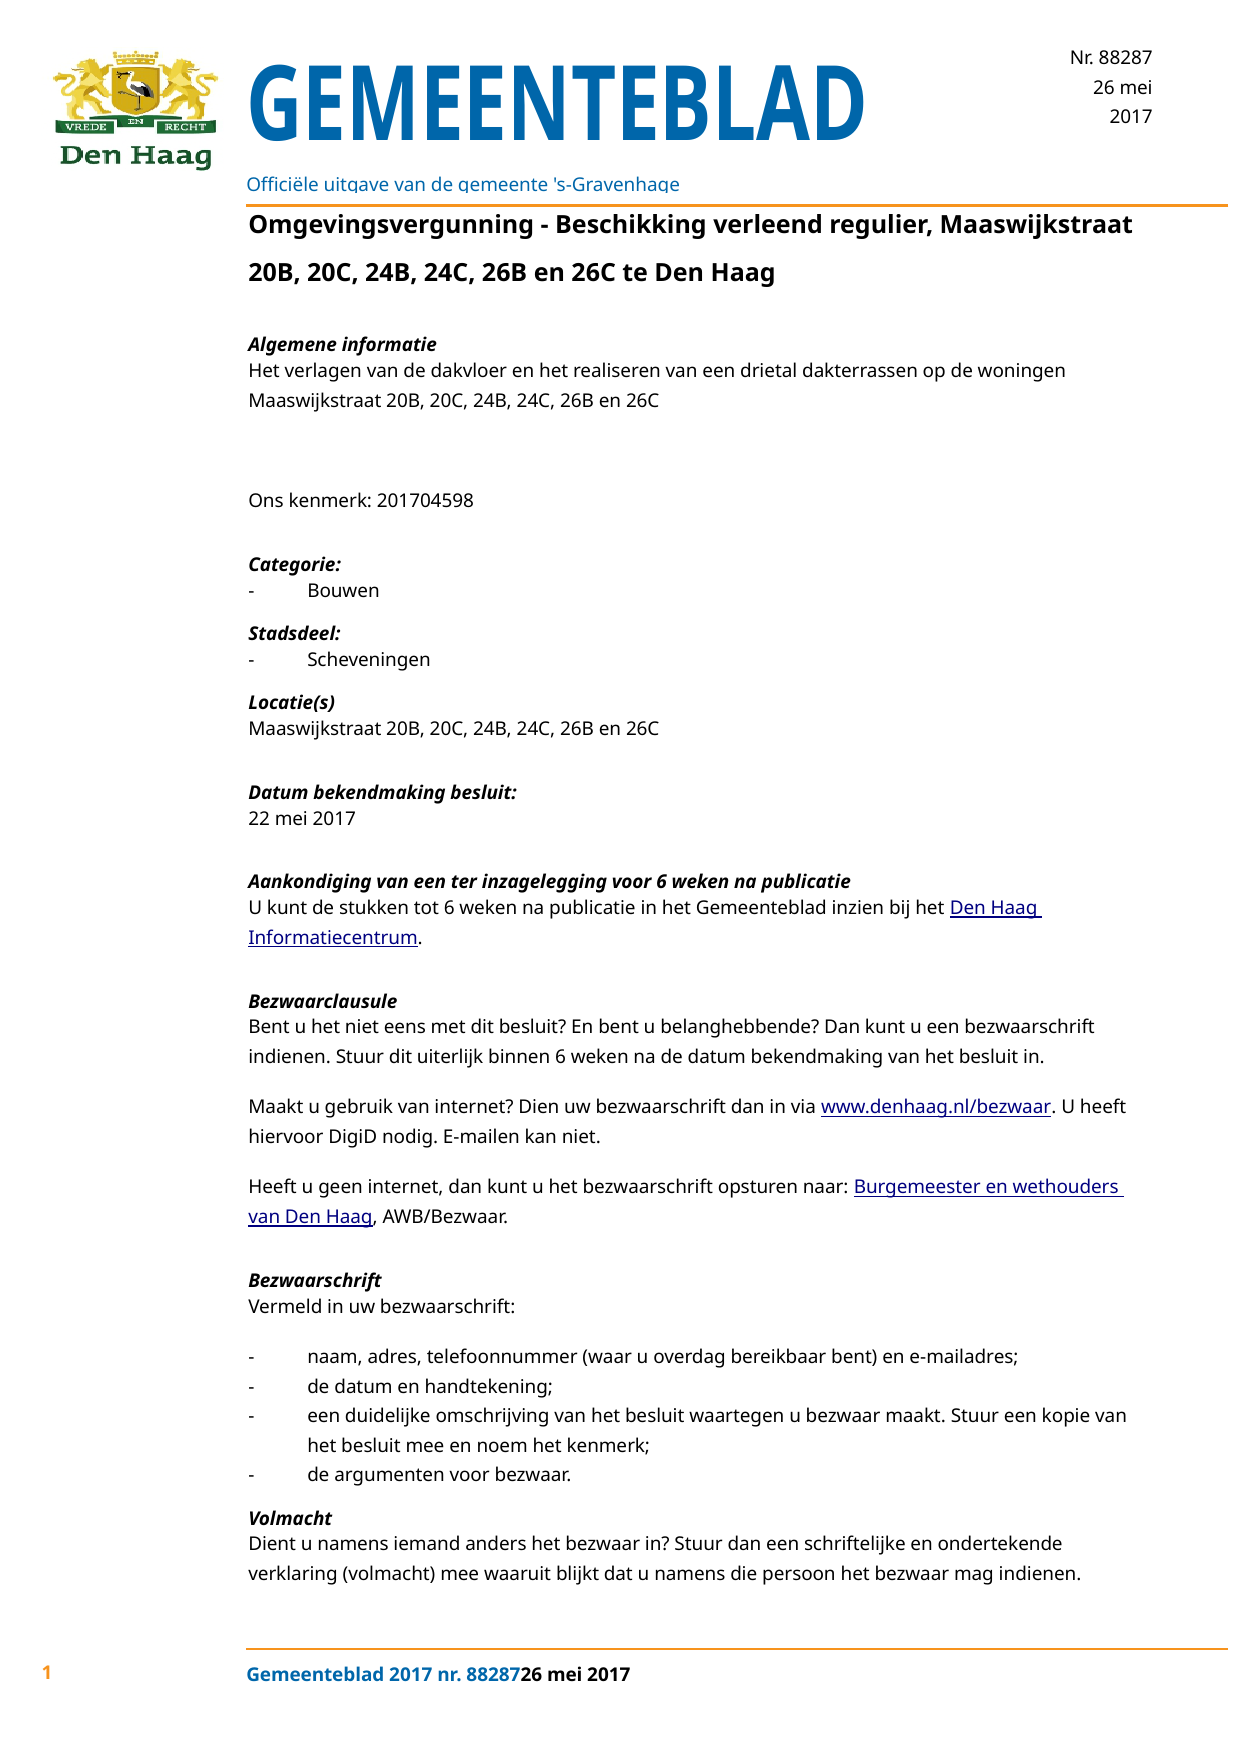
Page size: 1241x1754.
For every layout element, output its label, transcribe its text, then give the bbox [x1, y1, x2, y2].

list naam, adres, telefoonnummer (waar u overdag bereikbaar bent) en e-mailadres; [248, 1343, 1152, 1369]
list een duidelijke omschrijving van het besluit waartegen u bezwaar maakt. Stuur een kopie van het besluit mee en noem het kenmerk; [248, 1402, 1152, 1458]
list Bouwen [248, 577, 1152, 603]
text Maakt u gebruik van internet? Dien uw bezwaarschrift dan in via www.denhaag.nl/bezwaar. U heeft hiervoor DigiD nodig. E-mailen kan niet. [248, 1094, 1152, 1149]
text Vermeld in uw bezwaarschrift: [248, 1293, 1152, 1319]
text Volmacht [248, 1505, 1152, 1531]
text Datum bekendmaking besluit: [248, 779, 1152, 805]
text Bezwaarclausule [248, 988, 1152, 1014]
text Ons kenmerk: 201704598 [248, 488, 1152, 513]
text Bent u het niet eens met dit besluit? En bent u belanghebbende? Dan kunt u een bezwaarschrift indienen. Stuur dit uiterlijk binnen 6 weken na de datum bekendmaking van het besluit in. [248, 1014, 1152, 1069]
text Stadsdeel: [248, 620, 1152, 646]
text Locatie(s) [248, 689, 1152, 715]
list de argumenten voor bezwaar. [248, 1462, 1152, 1487]
text Dient u namens iemand anders het bezwaar in? Stuur dan een schriftelijke en ondertekende verklaring (volmacht) mee waaruit blijkt dat u namens die persoon het bezwaar mag indienen. [248, 1531, 1152, 1586]
text Categorie: [248, 552, 1152, 577]
text 22 mei 2017 [248, 805, 1152, 830]
text Aankondiging van een ter inzagelegging voor 6 weken na publicatie [248, 869, 1152, 894]
text Maaswijkstraat 20B, 20C, 24B, 24C, 26B en 26C [248, 715, 1152, 741]
text Bezwaarschrift [248, 1267, 1152, 1293]
text Algemene informatie [248, 331, 1152, 357]
list de datum en handtekening; [248, 1373, 1152, 1399]
picture [41, 47, 231, 172]
text Heeft u geen internet, dan kunt u het bezwaarschrift opsturen naar: Burgemeester en wethouders van Den Haag, AWB/Bezwaar. [248, 1174, 1152, 1229]
list Scheveningen [248, 646, 1152, 672]
text U kunt de stukken tot 6 weken na publicatie in het Gemeenteblad inzien bij het Den Haag Informatiecentrum. [248, 894, 1152, 950]
text Het verlagen van de dakvloer en het realiseren van een drietal dakterrassen op de woningen Maaswijkstraat 20B, 20C, 24B, 24C, 26B en 26C [248, 357, 1152, 412]
text Omgevingsvergunning - Beschikking verleend regulier, Maaswijkstraat 20B, 20C, 24B, 24C, 26B en 26C te Den Haag [248, 207, 1152, 288]
